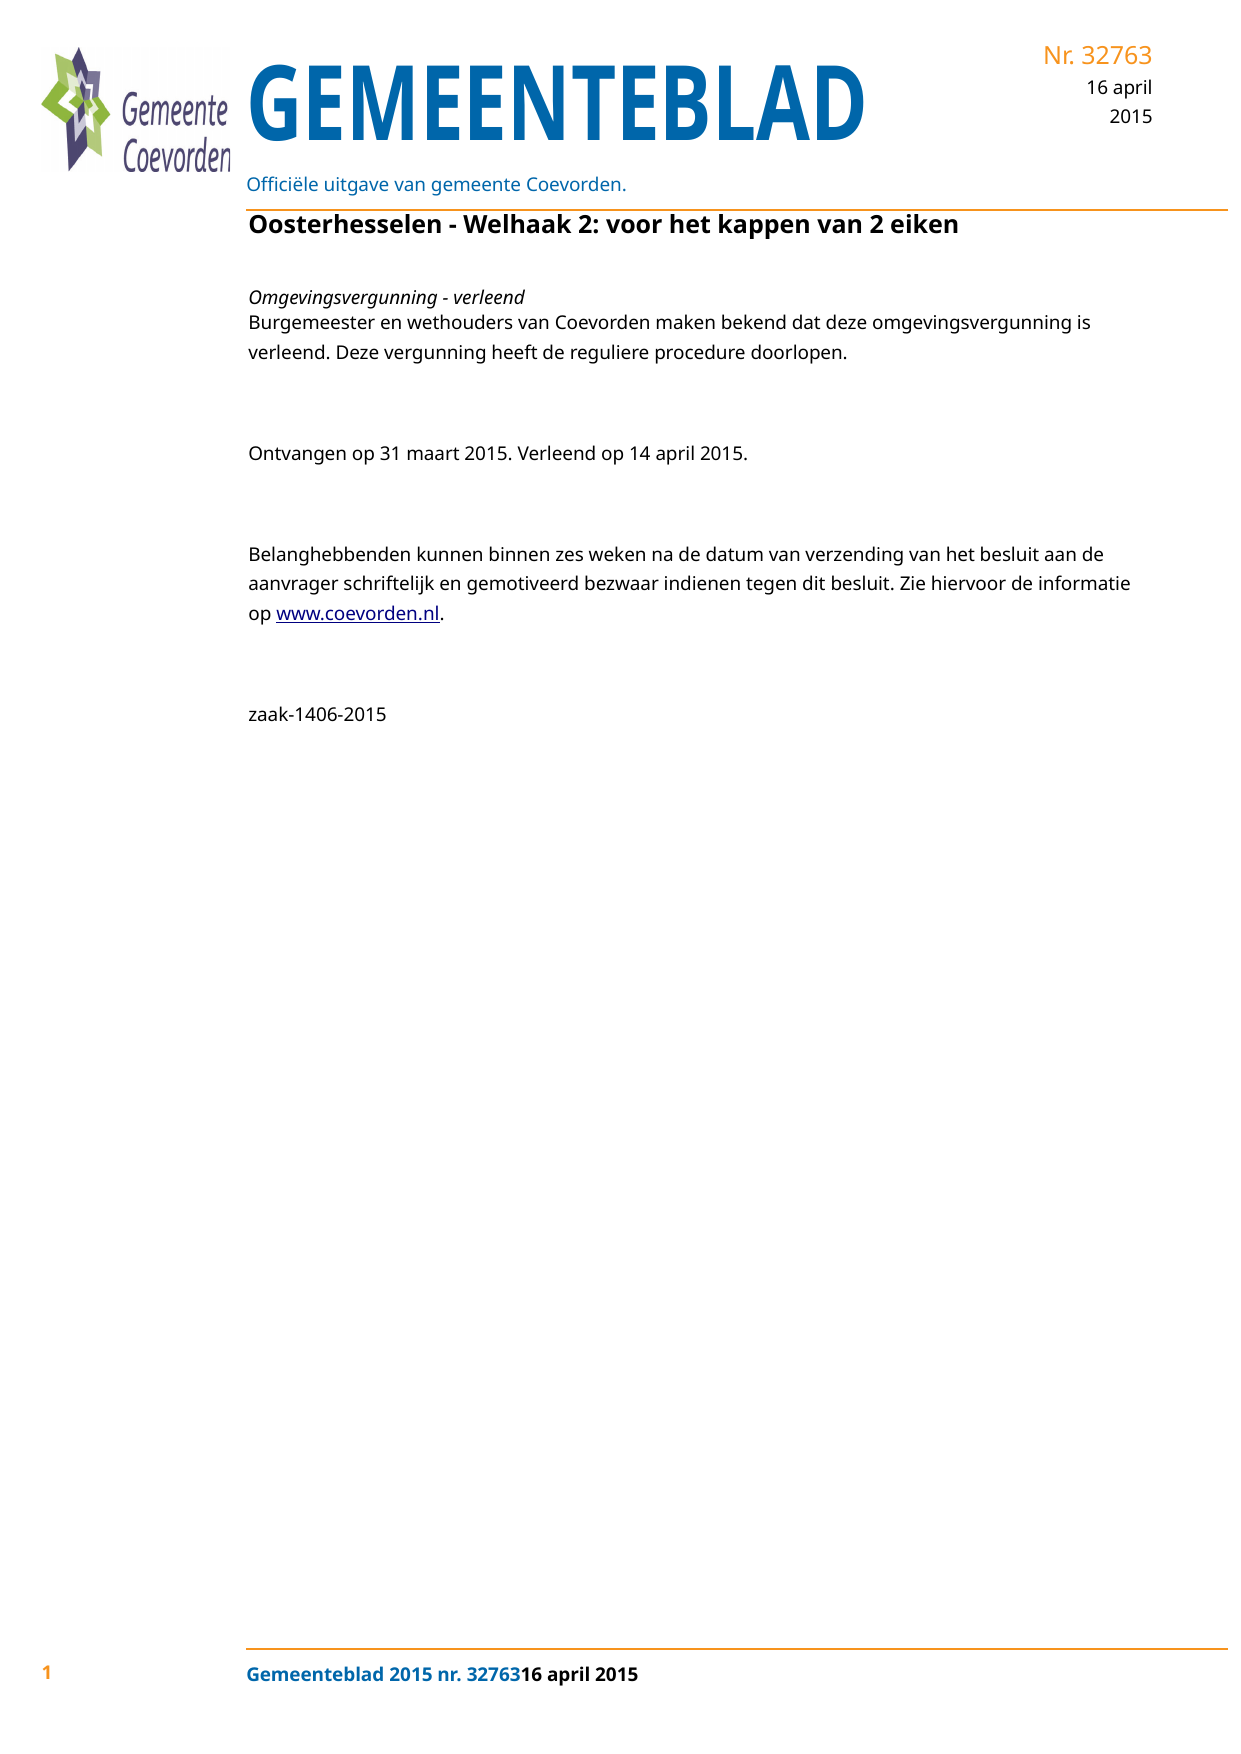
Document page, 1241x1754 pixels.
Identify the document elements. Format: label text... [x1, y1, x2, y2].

text zaak-1406-2015 [248, 701, 1152, 727]
text Ontvangen op 31 maart 2015. Verleend op 14 april 2015. [248, 440, 1152, 466]
text Belanghebbenden kunnen binnen zes weken na de datum van verzending van het besluit aan de aanvrager schriftelijk en gemotiveerd bezwaar indienen tegen dit besluit. Zie hiervoor de informatie op www.coevorden.nl. [248, 541, 1152, 626]
picture [41, 47, 231, 172]
text Oosterhesselen - Welhaak 2: voor het kappen van 2 eiken [248, 211, 1152, 241]
text Omgevingsvergunning - verleend [248, 284, 1152, 309]
text Burgemeester en wethouders van Coevorden maken bekend dat deze omgevingsvergunning is verleend. Deze vergunning heeft de reguliere procedure doorlopen. [248, 309, 1152, 365]
